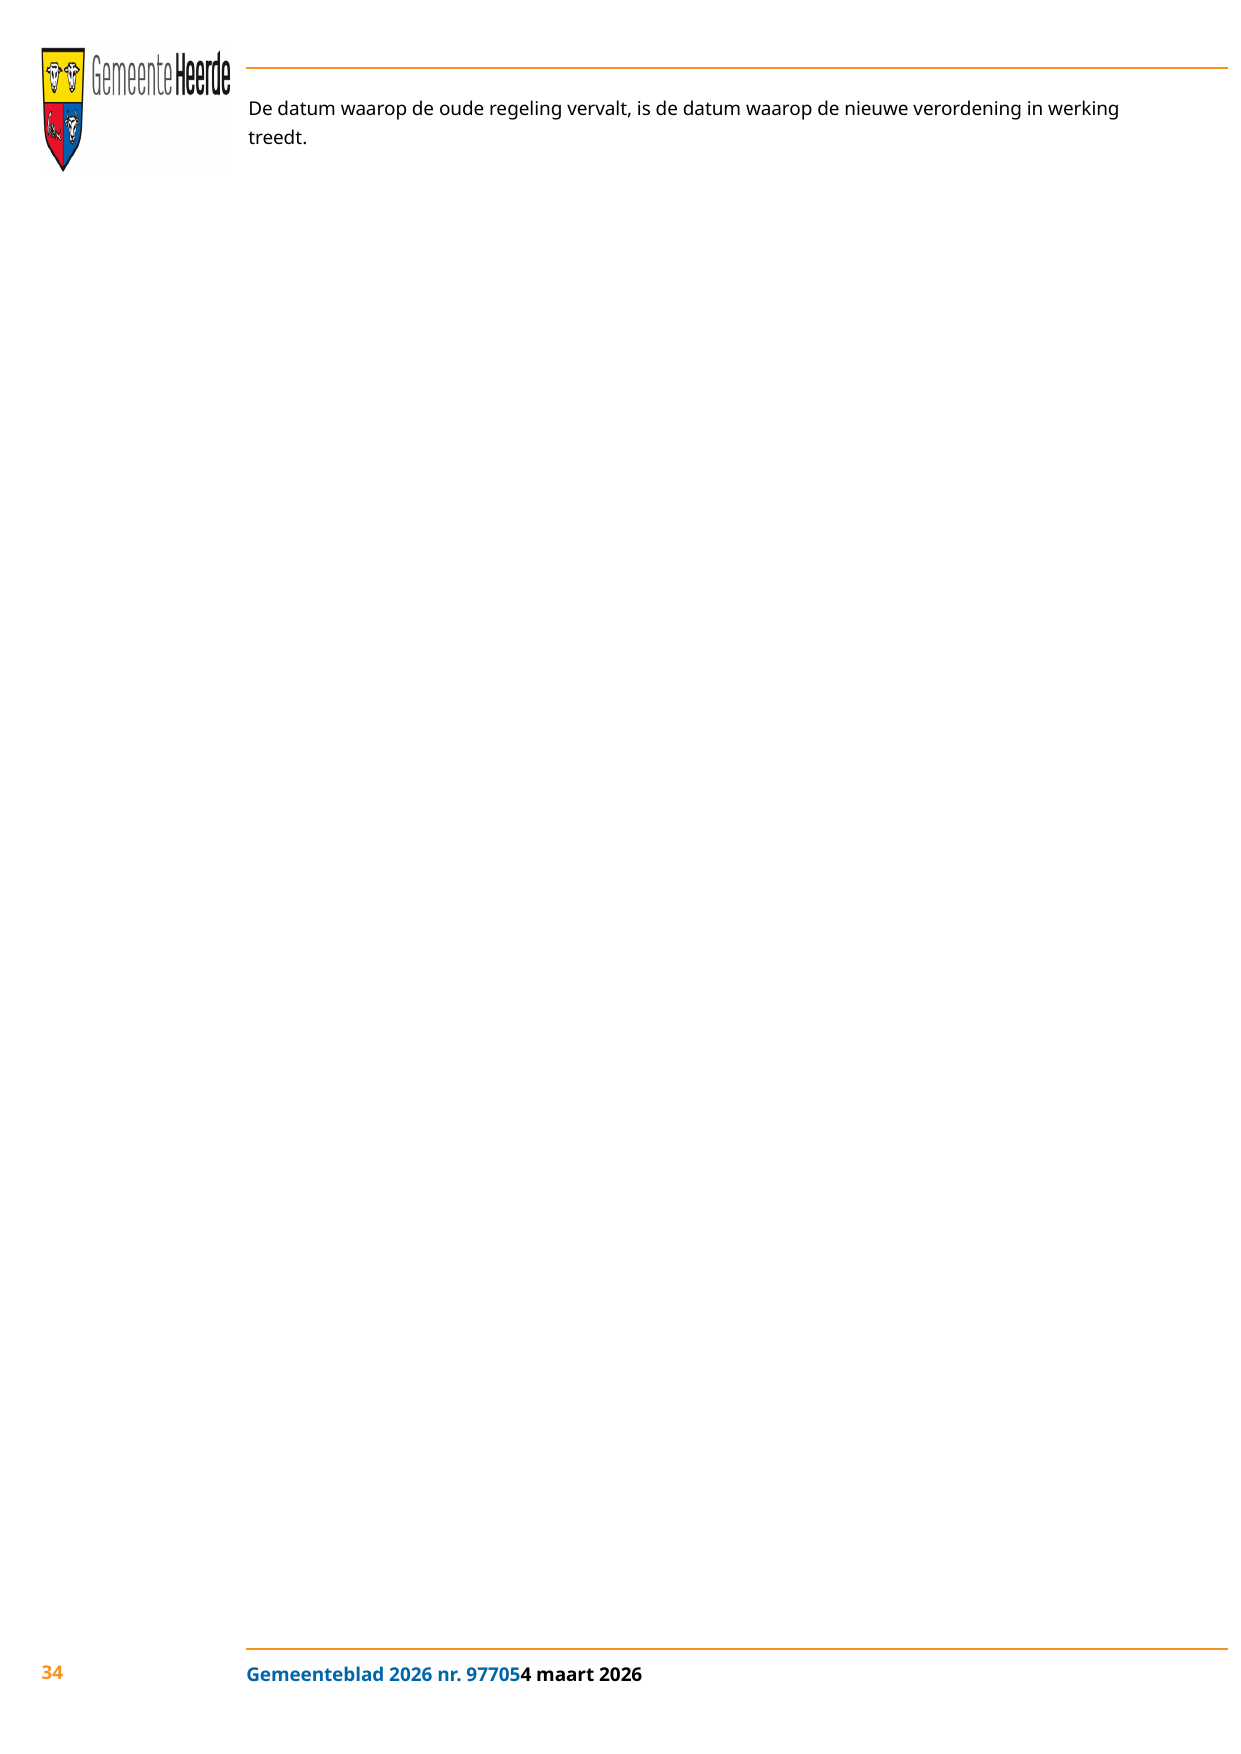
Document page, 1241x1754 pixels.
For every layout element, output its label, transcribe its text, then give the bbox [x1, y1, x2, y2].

text De datum waarop de oude regeling vervalt, is de datum waarop de nieuwe verordening in werking treedt. [248, 95, 1152, 150]
picture [41, 47, 231, 172]
